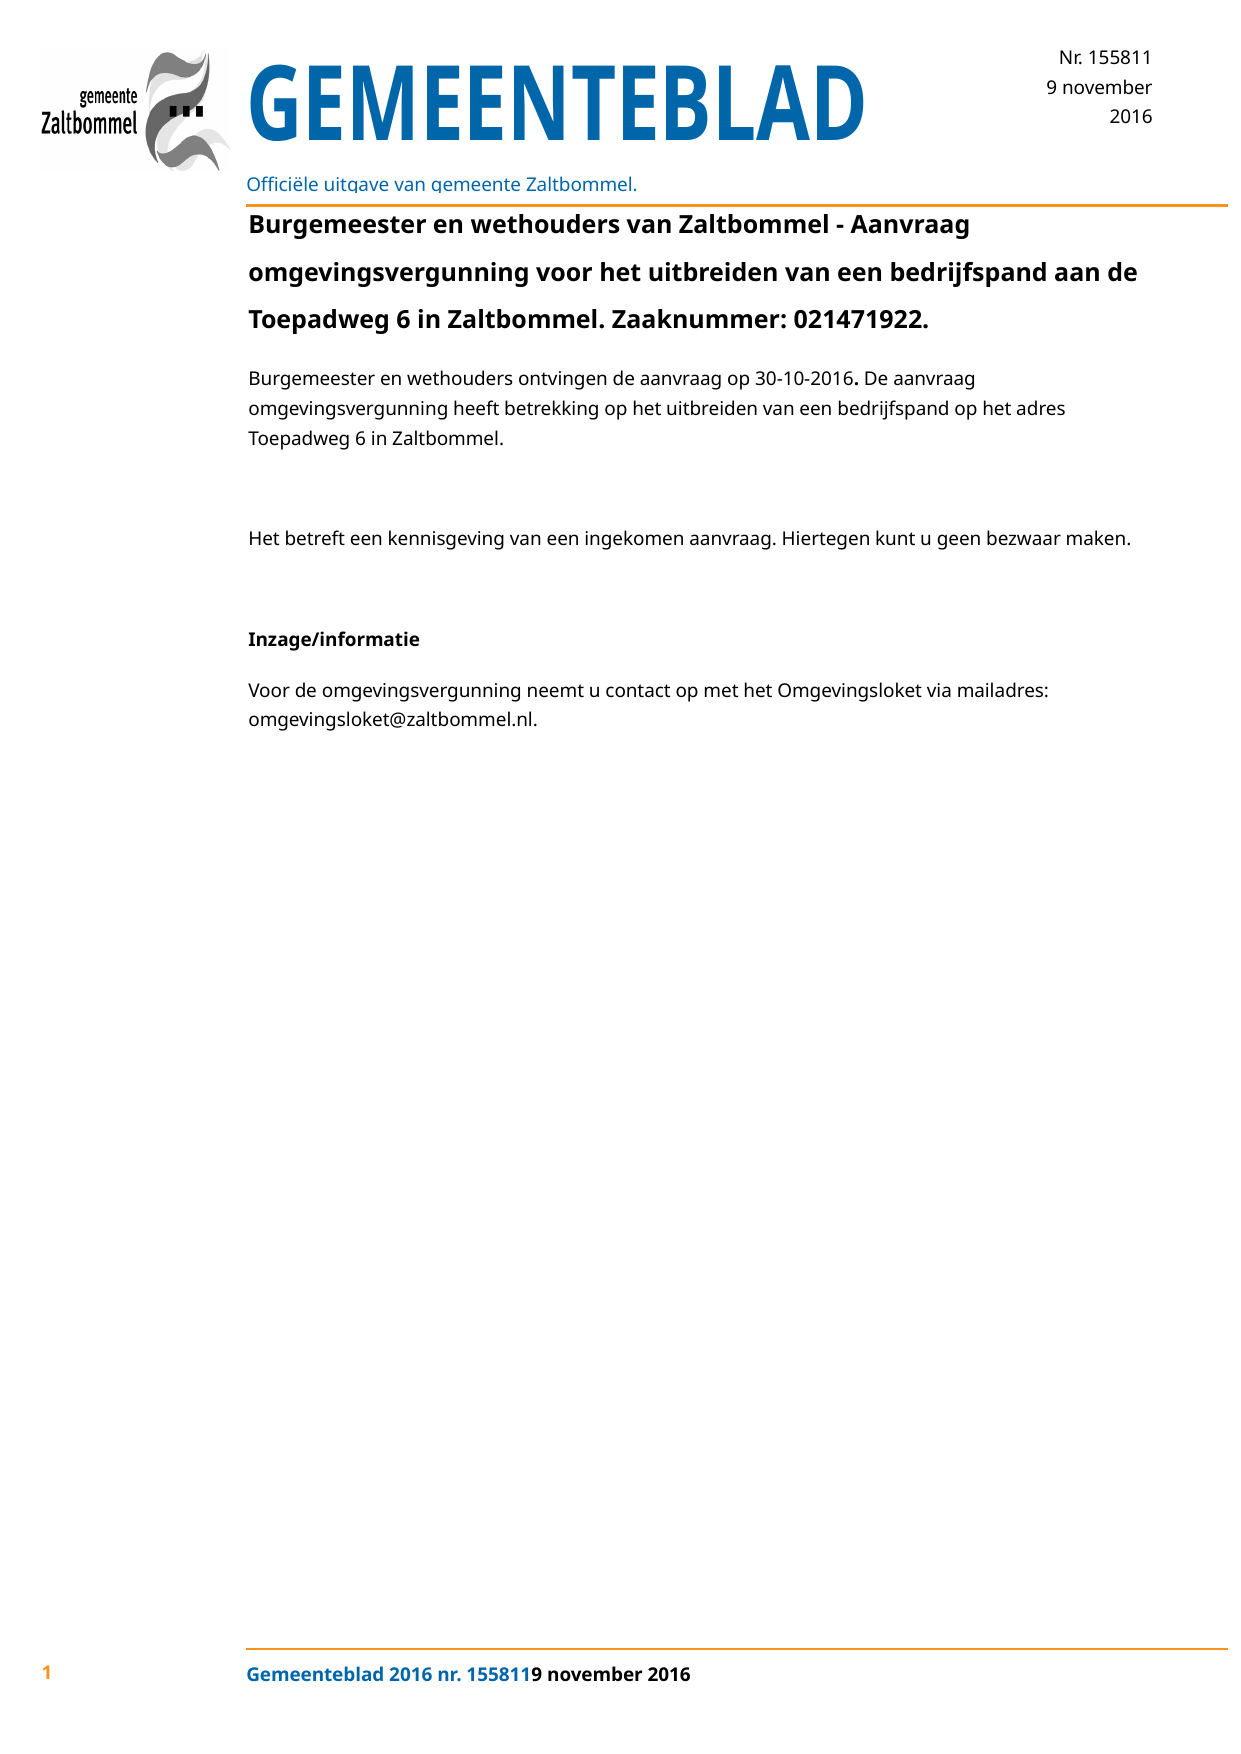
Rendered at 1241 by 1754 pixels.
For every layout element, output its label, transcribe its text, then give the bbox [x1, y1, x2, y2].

text Burgemeester en wethouders van Zaltbommel - Aanvraag omgevingsvergunning voor het uitbreiden van een bedrijfspand aan de Toepadweg 6 in Zaltbommel. Zaaknummer: 021471922. [248, 207, 1152, 336]
picture [41, 47, 231, 172]
text Inzage/informatie [248, 626, 1152, 652]
text Het betreft een kennisgeving van een ingekomen aanvraag. Hiertegen kunt u geen bezwaar maken. [248, 526, 1152, 551]
text Voor de omgevingsvergunning neemt u contact op met het Omgevingsloket via mailadres: omgevingsloket@zaltbommel.nl. [248, 677, 1152, 732]
text Burgemeester en wethouders ontvingen de aanvraag op 30-10-2016. De aanvraag omgevingsvergunning heeft betrekking op het uitbreiden van een bedrijfspand op het adres Toepadweg 6 in Zaltbommel. [248, 366, 1152, 450]
